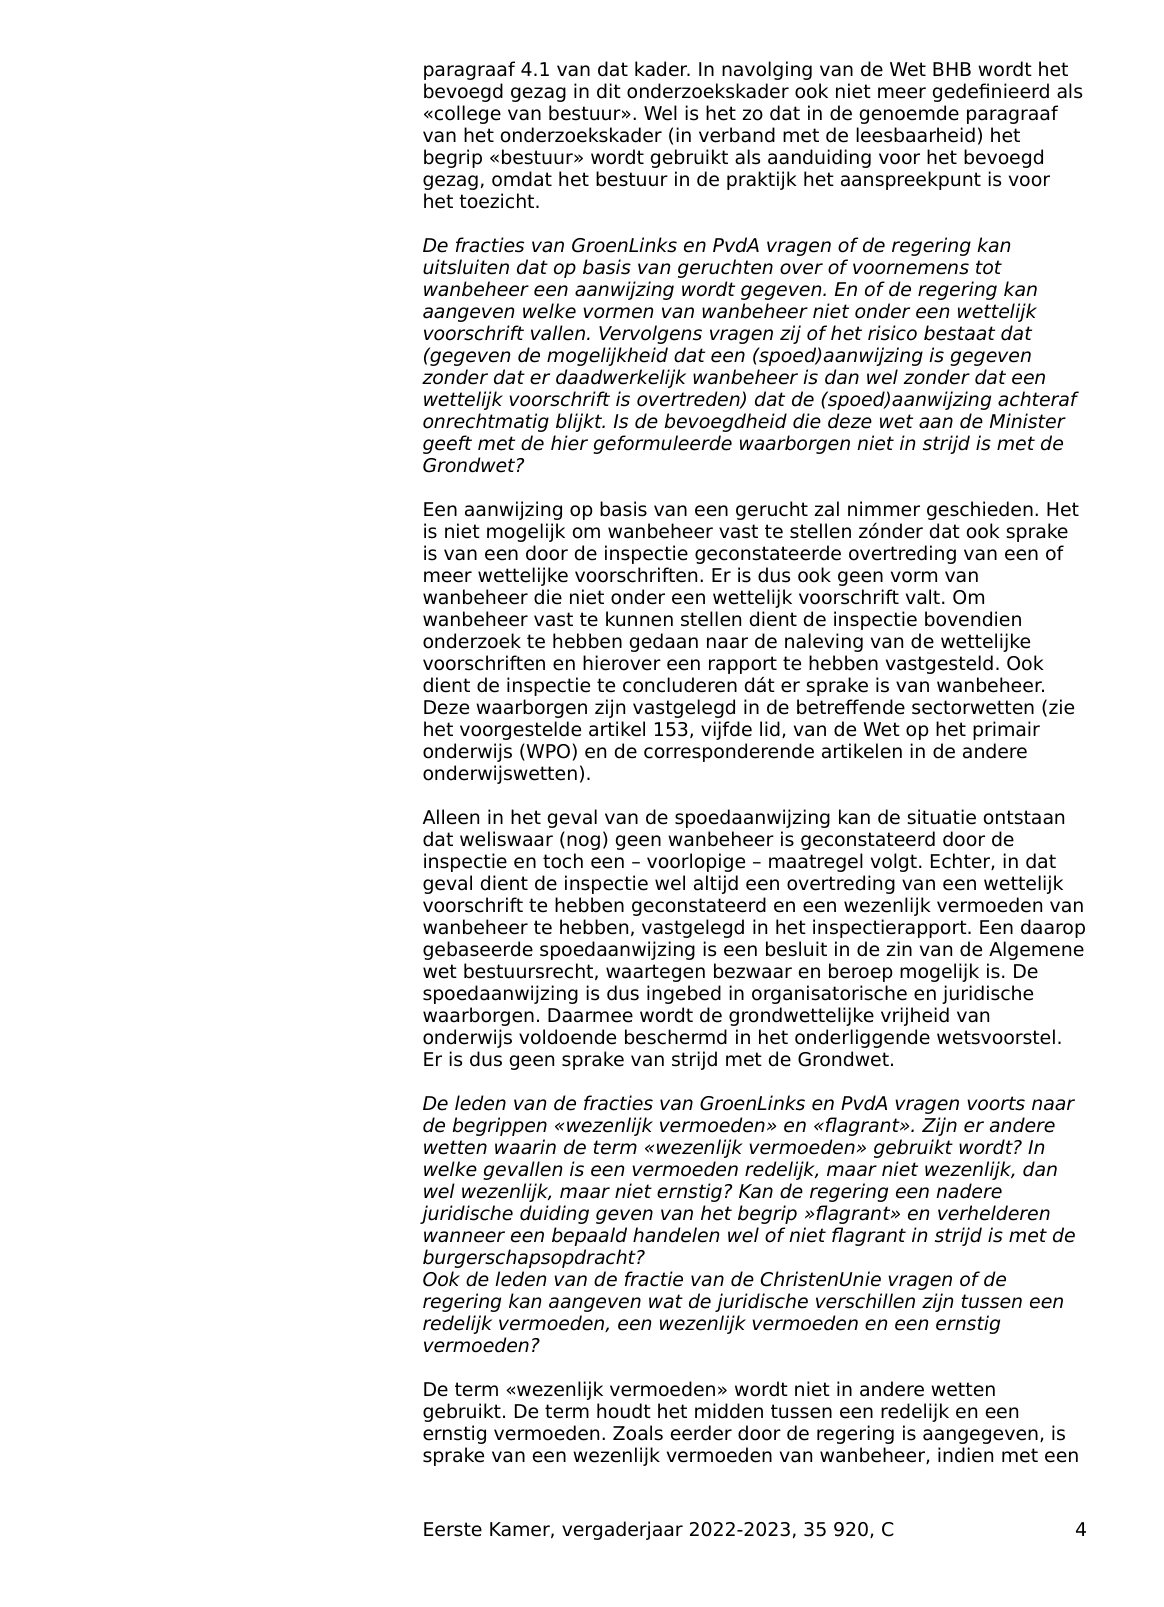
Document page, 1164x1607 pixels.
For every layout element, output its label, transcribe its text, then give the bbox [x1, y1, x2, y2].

text Alleen in het geval van de spoedaanwijzing kan de situatie ontstaan dat weliswaar (nog) geen wanbeheer is geconstateerd door de inspectie en toch een – voorlopige – maatregel volgt. Echter, in dat geval dient de inspectie wel altijd een overtreding van een wettelijk voorschrift te hebben geconstateerd en een wezenlijk vermoeden van wanbeheer te hebben, vastgelegd in het inspectierapport. Een daarop gebaseerde spoedaanwijzing is een besluit in de zin van de Algemene wet bestuursrecht, waartegen bezwaar en beroep mogelijk is. De spoedaanwijzing is dus ingebed in organisatorische en juridische waarborgen. Daarmee wordt de grondwettelijke vrijheid van onderwijs voldoende beschermd in het onderliggende wetsvoorstel. Er is dus geen sprake van strijd met de Grondwet. [422, 807, 1087, 1071]
text De leden van de fracties van GroenLinks en PvdA vragen voorts naar de begrippen «wezenlijk vermoeden» en «flagrant». Zijn er andere wetten waarin de term «wezenlijk vermoeden» gebruikt wordt? In welke gevallen is een vermoeden redelijk, maar niet wezenlijk, dan wel wezenlijk, maar niet ernstig? Kan de regering een nadere juridische duiding geven van het begrip »flagrant» en verhelderen wanneer een bepaald handelen wel of niet flagrant in strijd is met de burgerschapsopdracht? [422, 1093, 1087, 1269]
text Een aanwijzing op basis van een gerucht zal nimmer geschieden. Het is niet mogelijk om wanbeheer vast te stellen zónder dat ook sprake is van een door de inspectie geconstateerde overtreding van een of meer wettelijke voorschriften. Er is dus ook geen vorm van wanbeheer die niet onder een wettelijk voorschrift valt. Om wanbeheer vast te kunnen stellen dient de inspectie bovendien onderzoek te hebben gedaan naar de naleving van de wettelijke voorschriften en hierover een rapport te hebben vastgesteld. Ook dient de inspectie te concluderen dát er sprake is van wanbeheer. Deze waarborgen zijn vastgelegd in de betreffende sectorwetten (zie het voorgestelde artikel 153, vijfde lid, van de Wet op het primair onderwijs (WPO) en de corresponderende artikelen in de andere onderwijswetten). [422, 499, 1087, 785]
text De fracties van GroenLinks en PvdA vragen of de regering kan uitsluiten dat op basis van geruchten over of voornemens tot wanbeheer een aanwijzing wordt gegeven. En of de regering kan aangeven welke vormen van wanbeheer niet onder een wettelijk voorschrift vallen. Vervolgens vragen zij of het risico bestaat dat (gegeven de mogelijkheid dat een (spoed)aanwijzing is gegeven zonder dat er daadwerkelijk wanbeheer is dan wel zonder dat een wettelijk voorschrift is overtreden) dat de (spoed)aanwijzing achteraf onrechtmatig blijkt. Is de bevoegdheid die deze wet aan de Minister geeft met de hier geformuleerde waarborgen niet in strijd is met de Grondwet? [422, 235, 1087, 477]
text paragraaf 4.1 van dat kader. In navolging van de Wet BHB wordt het bevoegd gezag in dit onderzoekskader ook niet meer gedefinieerd als «college van bestuur». Wel is het zo dat in de genoemde paragraaf van het onderzoekskader (in verband met de leesbaarheid) het begrip «bestuur» wordt gebruikt als aanduiding voor het bevoegd gezag, omdat het bestuur in de praktijk het aanspreekpunt is voor het toezicht. [422, 59, 1087, 213]
text Ook de leden van de fractie van de ChristenUnie vragen of de regering kan aangeven wat de juridische verschillen zijn tussen een redelijk vermoeden, een wezenlijk vermoeden en een ernstig vermoeden? [422, 1269, 1087, 1357]
text De term «wezenlijk vermoeden» wordt niet in andere wetten gebruikt. De term houdt het midden tussen een redelijk en een ernstig vermoeden. Zoals eerder door de regering is aangegeven, is sprake van een wezenlijk vermoeden van wanbeheer, indien met een [422, 1379, 1087, 1467]
